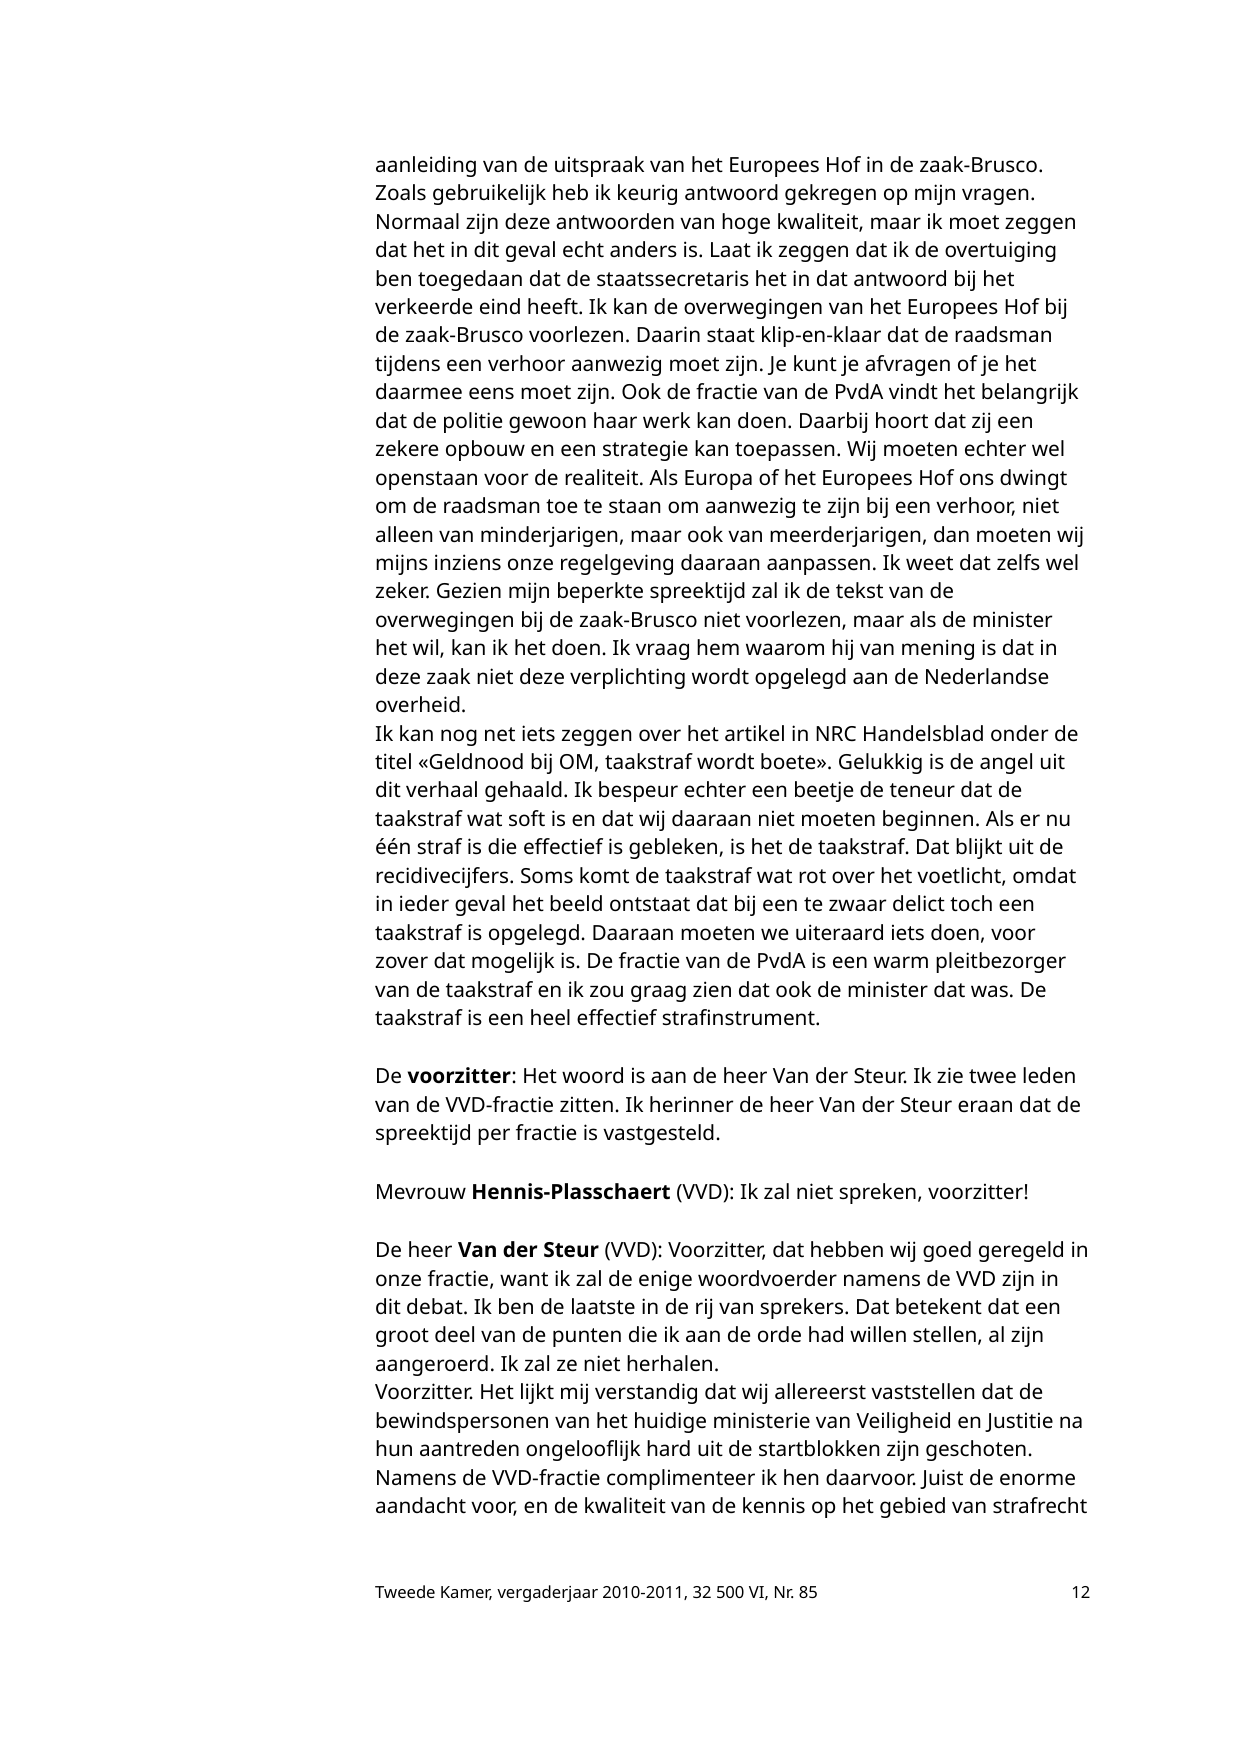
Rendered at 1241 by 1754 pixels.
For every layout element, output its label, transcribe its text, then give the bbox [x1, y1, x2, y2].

text aanleiding van de uitspraak van het Europees Hof in de zaak-Brusco. Zoals gebruikelijk heb ik keurig antwoord gekregen op mijn vragen. Normaal zijn deze antwoorden van hoge kwaliteit, maar ik moet zeggen dat het in dit geval echt anders is. Laat ik zeggen dat ik de overtuiging ben toegedaan dat de staatssecretaris het in dat antwoord bij het verkeerde eind heeft. Ik kan de overwegingen van het Europees Hof bij de zaak-Brusco voorlezen. Daarin staat klip-en-klaar dat de raadsman tijdens een verhoor aanwezig moet zijn. Je kunt je afvragen of je het daarmee eens moet zijn. Ook de fractie van de PvdA vindt het belangrijk dat de politie gewoon haar werk kan doen. Daarbij hoort dat zij een zekere opbouw en een strategie kan toepassen. Wij moeten echter wel openstaan voor de realiteit. Als Europa of het Europees Hof ons dwingt om de raadsman toe te staan om aanwezig te zijn bij een verhoor, niet alleen van minderjarigen, maar ook van meerderjarigen, dan moeten wij mijns inziens onze regelgeving daaraan aanpassen. Ik weet dat zelfs wel zeker. Gezien mijn beperkte spreektijd zal ik de tekst van de overwegingen bij de zaak-Brusco niet voorlezen, maar als de minister het wil, kan ik het doen. Ik vraag hem waarom hij van mening is dat in deze zaak niet deze verplichting wordt opgelegd aan de Nederlandse overheid. [375, 150, 1090, 719]
text Ik kan nog net iets zeggen over het artikel in NRC Handelsblad onder de titel «Geldnood bij OM, taakstraf wordt boete». Gelukkig is de angel uit dit verhaal gehaald. Ik bespeur echter een beetje de teneur dat de taakstraf wat soft is en dat wij daaraan niet moeten beginnen. Als er nu één straf is die effectief is gebleken, is het de taakstraf. Dat blijkt uit de recidivecijfers. Soms komt de taakstraf wat rot over het voetlicht, omdat in ieder geval het beeld ontstaat dat bij een te zwaar delict toch een taakstraf is opgelegd. Daaraan moeten we uiteraard iets doen, voor zover dat mogelijk is. De fractie van de PvdA is een warm pleitbezorger van de taakstraf en ik zou graag zien dat ook de minister dat was. De taakstraf is een heel effectief strafinstrument. [375, 719, 1090, 1032]
text Mevrouw Hennis-Plasschaert (VVD): Ik zal niet spreken, voorzitter! [375, 1177, 1090, 1205]
text Voorzitter. Het lijkt mij verstandig dat wij allereerst vaststellen dat de bewindspersonen van het huidige ministerie van Veiligheid en Justitie na hun aantreden ongelooflijk hard uit de startblokken zijn geschoten. Namens de VVD-fractie complimenteer ik hen daarvoor. Juist de enorme aandacht voor, en de kwaliteit van de kennis op het gebied van strafrecht [375, 1377, 1090, 1520]
text De heer Van der Steur (VVD): Voorzitter, dat hebben wij goed geregeld in onze fractie, want ik zal de enige woordvoerder namens de VVD zijn in dit debat. Ik ben de laatste in de rij van sprekers. Dat betekent dat een groot deel van de punten die ik aan de orde had willen stellen, al zijn aangeroerd. Ik zal ze niet herhalen. [375, 1235, 1090, 1377]
text De voorzitter: Het woord is aan de heer Van der Steur. Ik zie twee leden van de VVD-fractie zitten. Ik herinner de heer Van der Steur eraan dat de spreektijd per fractie is vastgesteld. [375, 1062, 1090, 1147]
